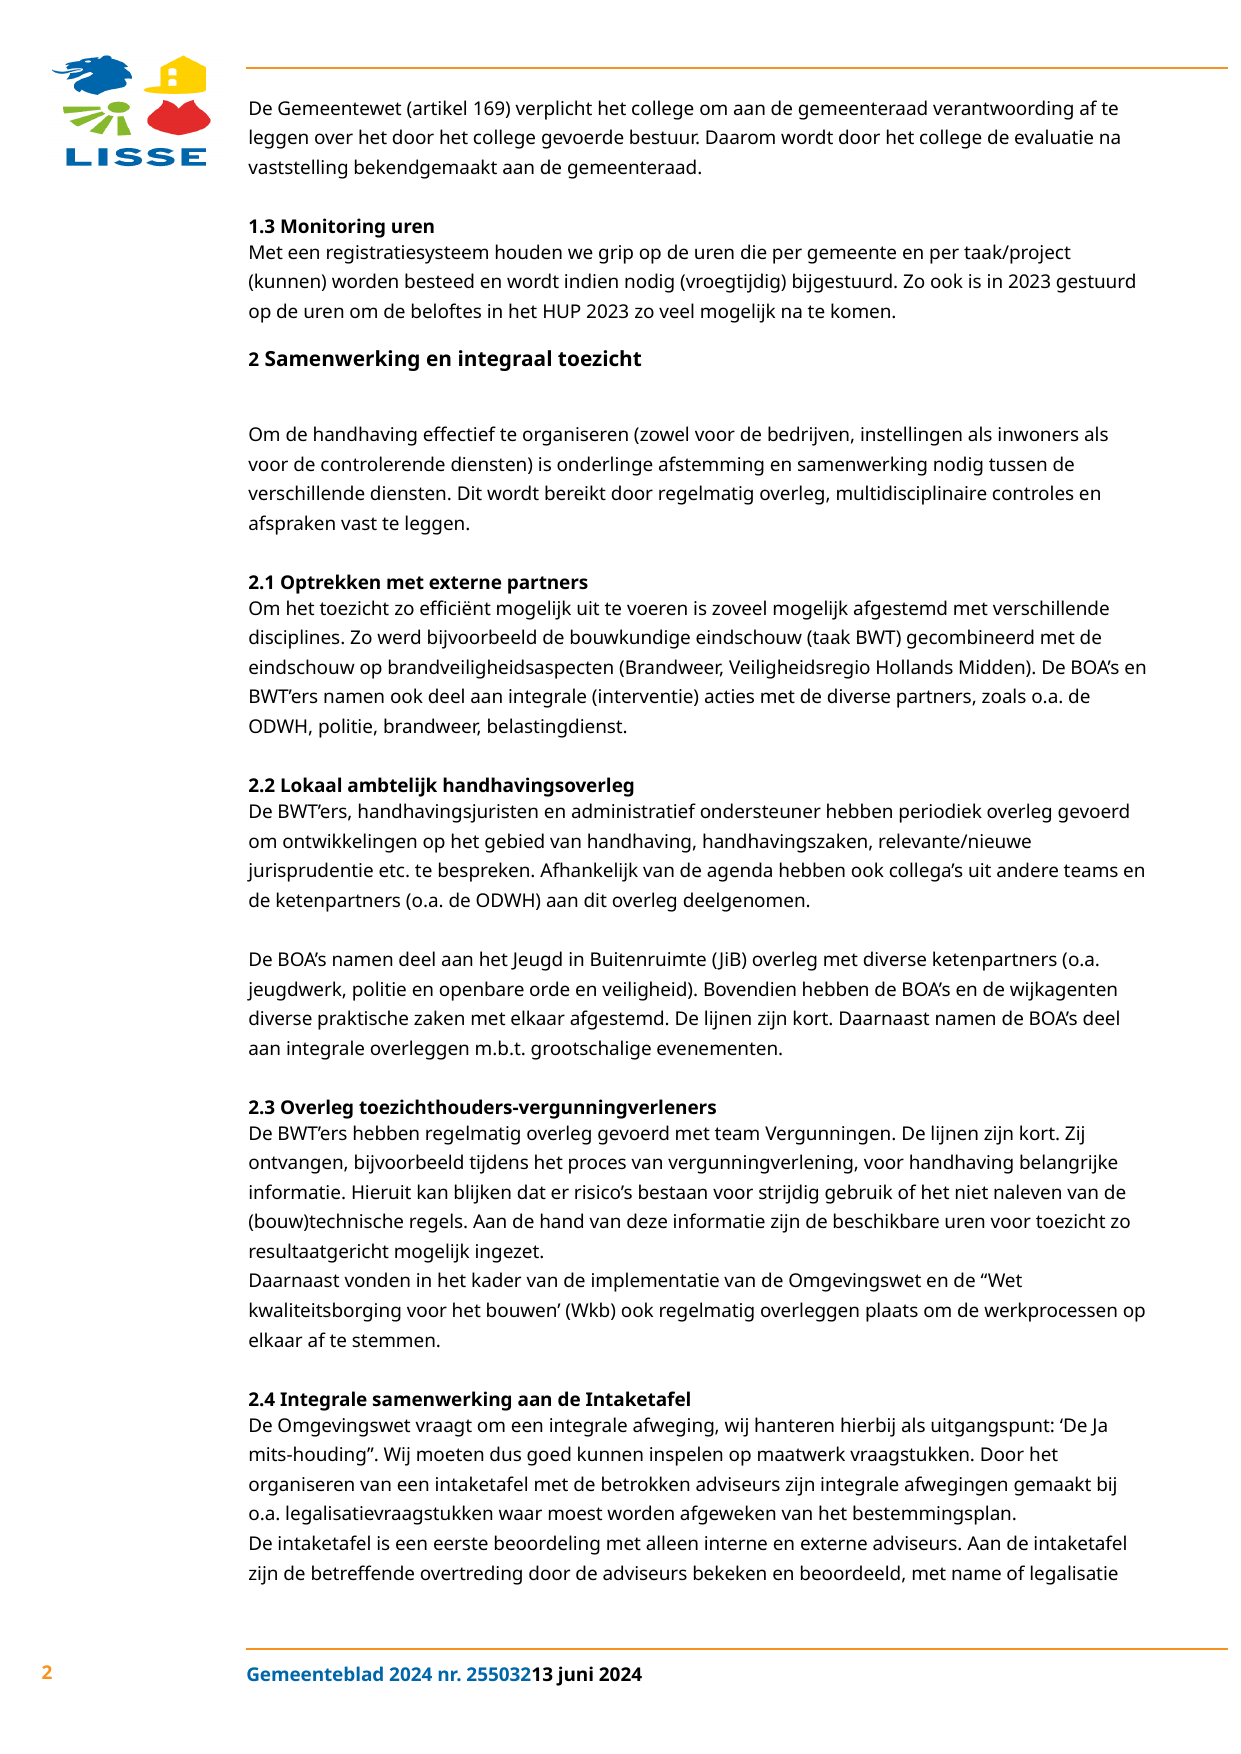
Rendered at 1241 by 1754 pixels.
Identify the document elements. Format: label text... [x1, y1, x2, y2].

text 2.2 Lokaal ambtelijk handhavingsoverleg [248, 772, 1152, 798]
text Om het toezicht zo efficiënt mogelijk uit te voeren is zoveel mogelijk afgestemd met verschillende disciplines. Zo werd bijvoorbeeld de bouwkundige eindschouw (taak BWT) gecombineerd met de eindschouw op brandveiligheidsaspecten (Brandweer, Veiligheidsregio Hollands Midden). De BOA’s en BWT’ers namen ook deel aan integrale (interventie) acties met de diverse partners, zoals o.a. de ODWH, politie, brandweer, belastingdienst. [248, 595, 1152, 739]
text Daarnaast vonden in het kader van de implementatie van de Omgevingswet en de “Wet kwaliteitsborging voor het bouwen’ (Wkb) ook regelmatig overleggen plaats om de werkprocessen op elkaar af te stemmen. [248, 1268, 1152, 1353]
text De Gemeentewet (artikel 169) verplicht het college om aan de gemeenteraad verantwoording af te leggen over het door het college gevoerde bestuur. Daarom wordt door het college de evaluatie na vaststelling bekendgemaakt aan de gemeenteraad. [248, 95, 1152, 180]
text 1.3 Monitoring uren [248, 213, 1152, 239]
text 2.1 Optrekken met externe partners [248, 569, 1152, 595]
text 2.4 Integrale samenwerking aan de Intaketafel [248, 1386, 1152, 1412]
text De intaketafel is een eerste beoordeling met alleen interne en externe adviseurs. Aan de intaketafel zijn de betreffende overtreding door de adviseurs bekeken en beoordeeld, met name of legalisatie [248, 1530, 1152, 1585]
text De BWT’ers, handhavingsjuristen en administratief ondersteuner hebben periodiek overleg gevoerd om ontwikkelingen op het gebied van handhaving, handhavingszaken, relevante/nieuwe jurisprudentie etc. te bespreken. Afhankelijk van de agenda hebben ook collega’s uit andere teams en de ketenpartners (o.a. de ODWH) aan dit overleg deelgenomen. [248, 798, 1152, 913]
picture [41, 47, 231, 172]
text De BWT’ers hebben regelmatig overleg gevoerd met team Vergunningen. De lijnen zijn kort. Zij ontvangen, bijvoorbeeld tijdens het proces van vergunningverlening, voor handhaving belangrijke informatie. Hieruit kan blijken dat er risico’s bestaan voor strijdig gebruik of het niet naleven van de (bouw)technische regels. Aan de hand van deze informatie zijn de beschikbare uren voor toezicht zo resultaatgericht mogelijk ingezet. [248, 1120, 1152, 1264]
text De Omgevingswet vraagt om een integrale afweging, wij hanteren hierbij als uitgangspunt: ‘De Ja mits-houding”. Wij moeten dus goed kunnen inspelen op maatwerk vraagstukken. Door het organiseren van een intaketafel met de betrokken adviseurs zijn integrale afwegingen gemaakt bij o.a. legalisatievraagstukken waar moest worden afgeweken van het bestemmingsplan. [248, 1412, 1152, 1526]
text Met een registratiesysteem houden we grip op de uren die per gemeente en per taak/project (kunnen) worden besteed en wordt indien nodig (vroegtijdig) bijgestuurd. Zo ook is in 2023 gestuurd op de uren om de beloftes in het HUP 2023 zo veel mogelijk na te komen. [248, 239, 1152, 324]
text 2.3 Overleg toezichthouders-vergunningverleners [248, 1094, 1152, 1120]
text 2 Samenwerking en integraal toezicht [248, 344, 1152, 372]
text De BOA’s namen deel aan het Jeugd in Buitenruimte (JiB) overleg met diverse ketenpartners (o.a. jeugdwerk, politie en openbare orde en veiligheid). Bovendien hebben de BOA’s en de wijkagenten diverse praktische zaken met elkaar afgestemd. De lijnen zijn kort. Daarnaast namen de BOA’s deel aan integrale overleggen m.b.t. grootschalige evenementen. [248, 946, 1152, 1061]
text Om de handhaving effectief te organiseren (zowel voor de bedrijven, instellingen als inwoners als voor de controlerende diensten) is onderlinge afstemming en samenwerking nodig tussen de verschillende diensten. Dit wordt bereikt door regelmatig overleg, multidisciplinaire controles en afspraken vast te leggen. [248, 421, 1152, 536]
